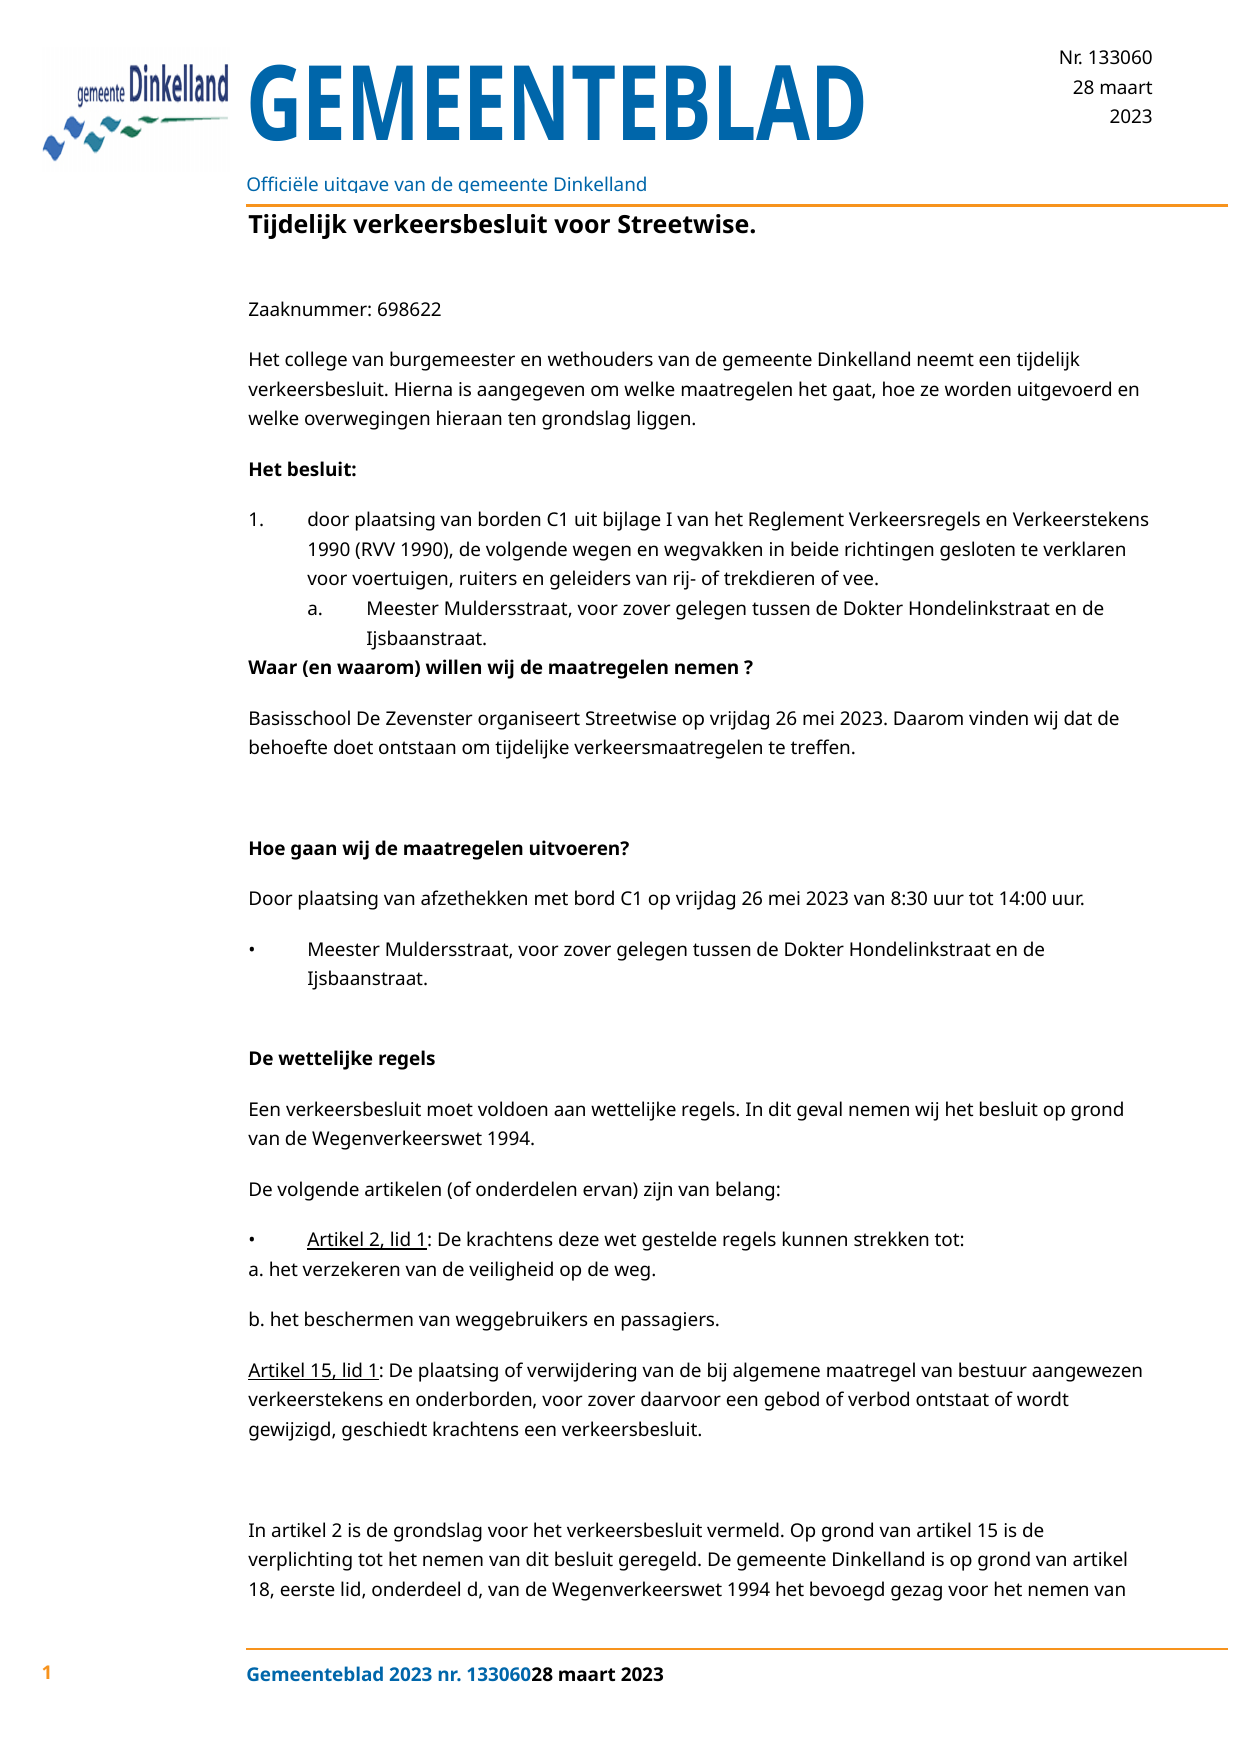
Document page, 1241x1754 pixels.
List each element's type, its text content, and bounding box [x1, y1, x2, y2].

text Basisschool De Zevenster organiseert Streetwise op vrijdag 26 mei 2023. Daarom vinden wij dat de behoefte doet ontstaan om tijdelijke verkeersmaatregelen te treffen. [248, 705, 1152, 760]
list Artikel 2, lid 1: De krachtens deze wet gestelde regels kunnen strekken tot: [248, 1226, 1152, 1252]
picture [41, 47, 231, 172]
text b. het beschermen van weggebruikers en passagiers. [248, 1306, 1152, 1332]
text Een verkeersbesluit moet voldoen aan wettelijke regels. In dit geval nemen wij het besluit op grond van de Wegenverkeerswet 1994. [248, 1096, 1152, 1151]
list door plaatsing van borden C1 uit bijlage I van het Reglement Verkeersregels en Verkeerstekens 1990 (RVV 1990), de volgende wegen en wegvakken in beide richtingen gesloten te verklaren voor voertuigen, ruiters en geleiders van rij- of trekdieren of vee. [248, 506, 1152, 591]
text De volgende artikelen (of onderdelen ervan) zijn van belang: [248, 1176, 1152, 1202]
text Waar (en waarom) willen wij de maatregelen nemen ? [248, 654, 1152, 680]
text Hoe gaan wij de maatregelen uitvoeren? [248, 835, 1152, 861]
list Meester Muldersstraat, voor zover gelegen tussen de Dokter Hondelinkstraat en de Ijsbaanstraat. [307, 595, 1152, 651]
text De wettelijke regels [248, 1046, 1152, 1071]
text Zaaknummer: 698622 [248, 296, 1152, 322]
text Het besluit: [248, 456, 1152, 482]
text In artikel 2 is de grondslag voor het verkeersbesluit vermeld. Op grond van artikel 15 is de verplichting tot het nemen van dit besluit geregeld. De gemeente Dinkelland is op grond van artikel 18, eerste lid, onderdeel d, van de Wegenverkeerswet 1994 het bevoegd gezag voor het nemen van [248, 1517, 1152, 1602]
text Artikel 15, lid 1: De plaatsing of verwijdering van de bij algemene maatregel van bestuur aangewezen verkeerstekens en onderborden, voor zover daarvoor een gebod of verbod ontstaat of wordt gewijzigd, geschiedt krachtens een verkeersbesluit. [248, 1357, 1152, 1442]
text Tijdelijk verkeersbesluit voor Streetwise. [248, 207, 1152, 241]
text Door plaatsing van afzethekken met bord C1 op vrijdag 26 mei 2023 van 8:30 uur tot 14:00 uur. [248, 886, 1152, 911]
text Het college van burgemeester en wethouders van de gemeente Dinkelland neemt een tijdelijk verkeersbesluit. Hierna is aangegeven om welke maatregelen het gaat, hoe ze worden uitgevoerd en welke overwegingen hieraan ten grondslag liggen. [248, 346, 1152, 431]
list Meester Muldersstraat, voor zover gelegen tussen de Dokter Hondelinkstraat en de Ijsbaanstraat. [248, 936, 1152, 991]
text a. het verzekeren van de veiligheid op de weg. [248, 1256, 1152, 1282]
